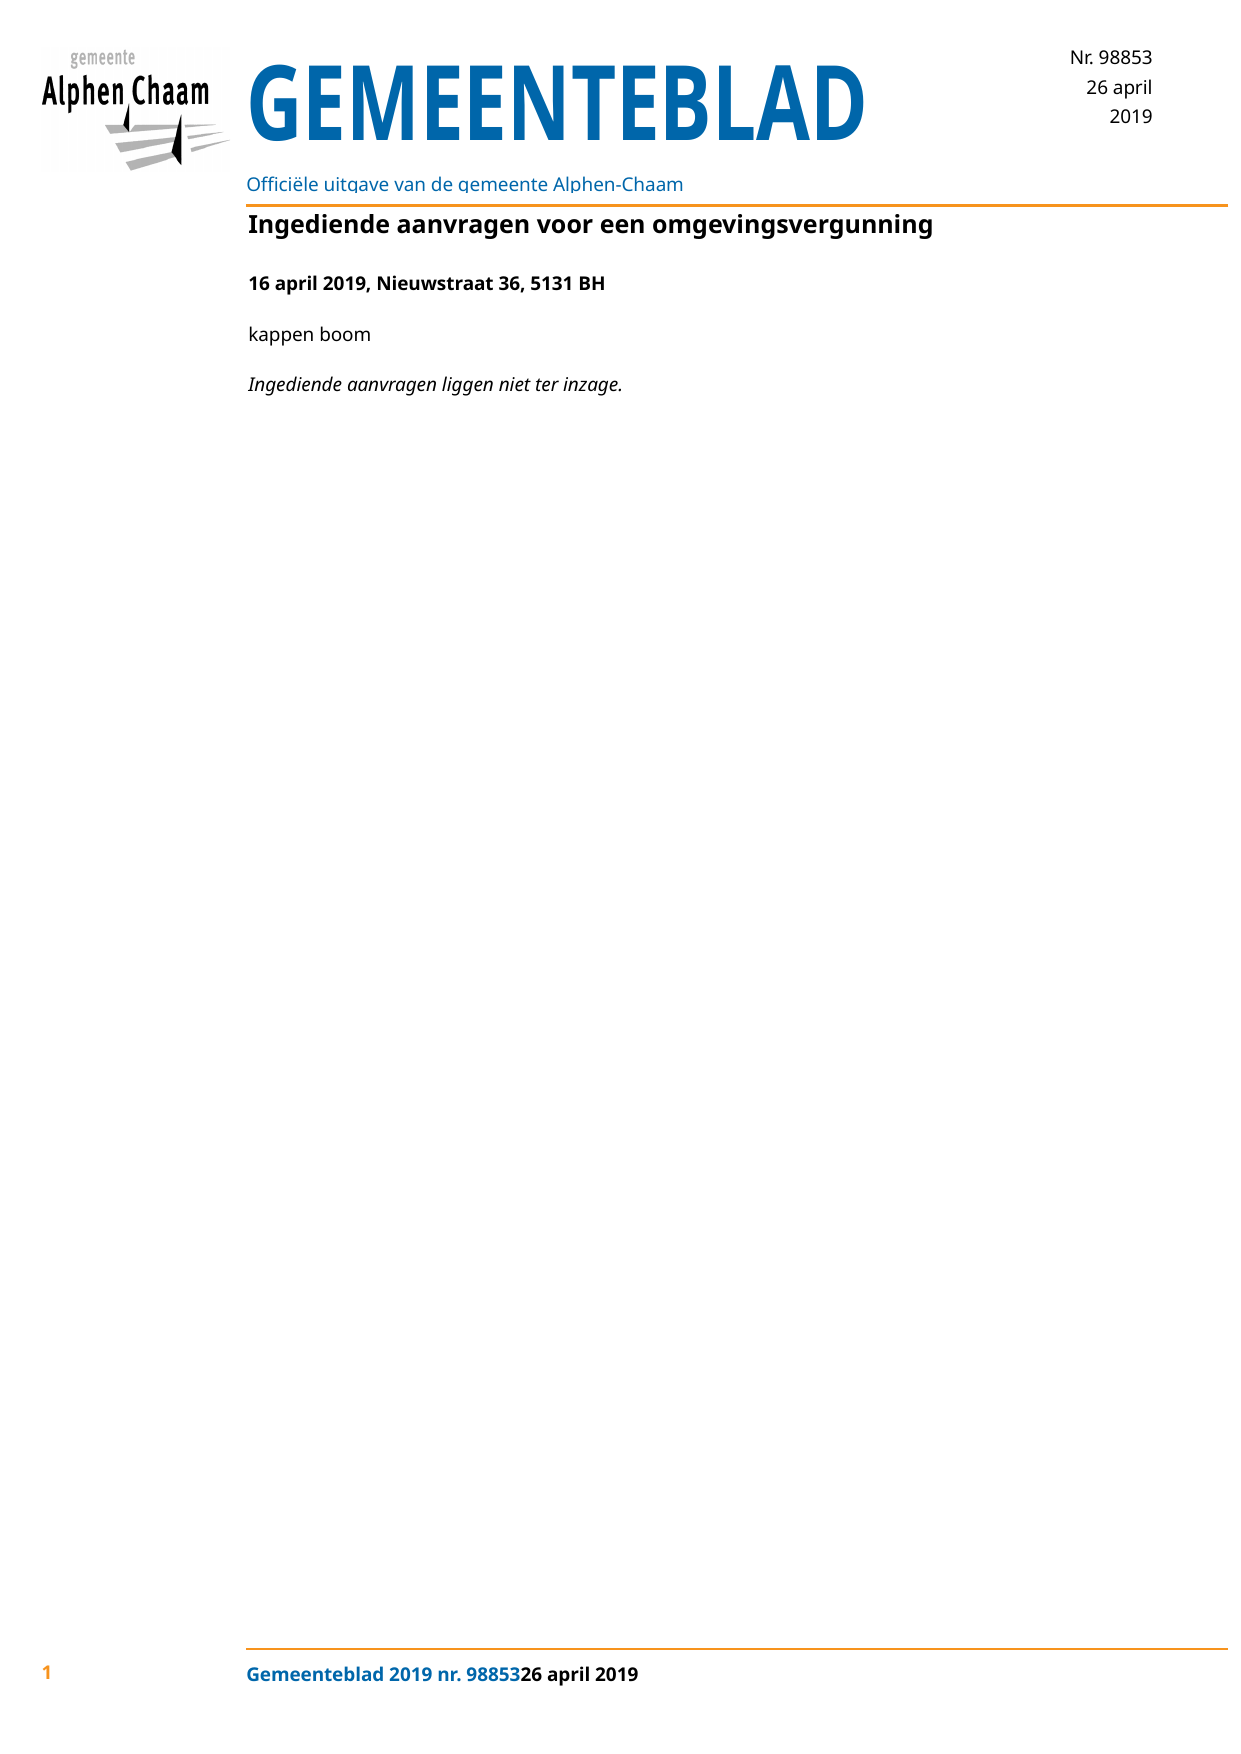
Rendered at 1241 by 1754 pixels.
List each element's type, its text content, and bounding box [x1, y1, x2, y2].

picture [41, 47, 231, 172]
text Ingediende aanvragen voor een omgevingsvergunning [248, 207, 1152, 241]
text Ingediende aanvragen liggen niet ter inzage. [248, 371, 1152, 397]
text 16 april 2019, Nieuwstraat 36, 5131 BH [248, 270, 1152, 296]
text kappen boom [248, 321, 1152, 346]
